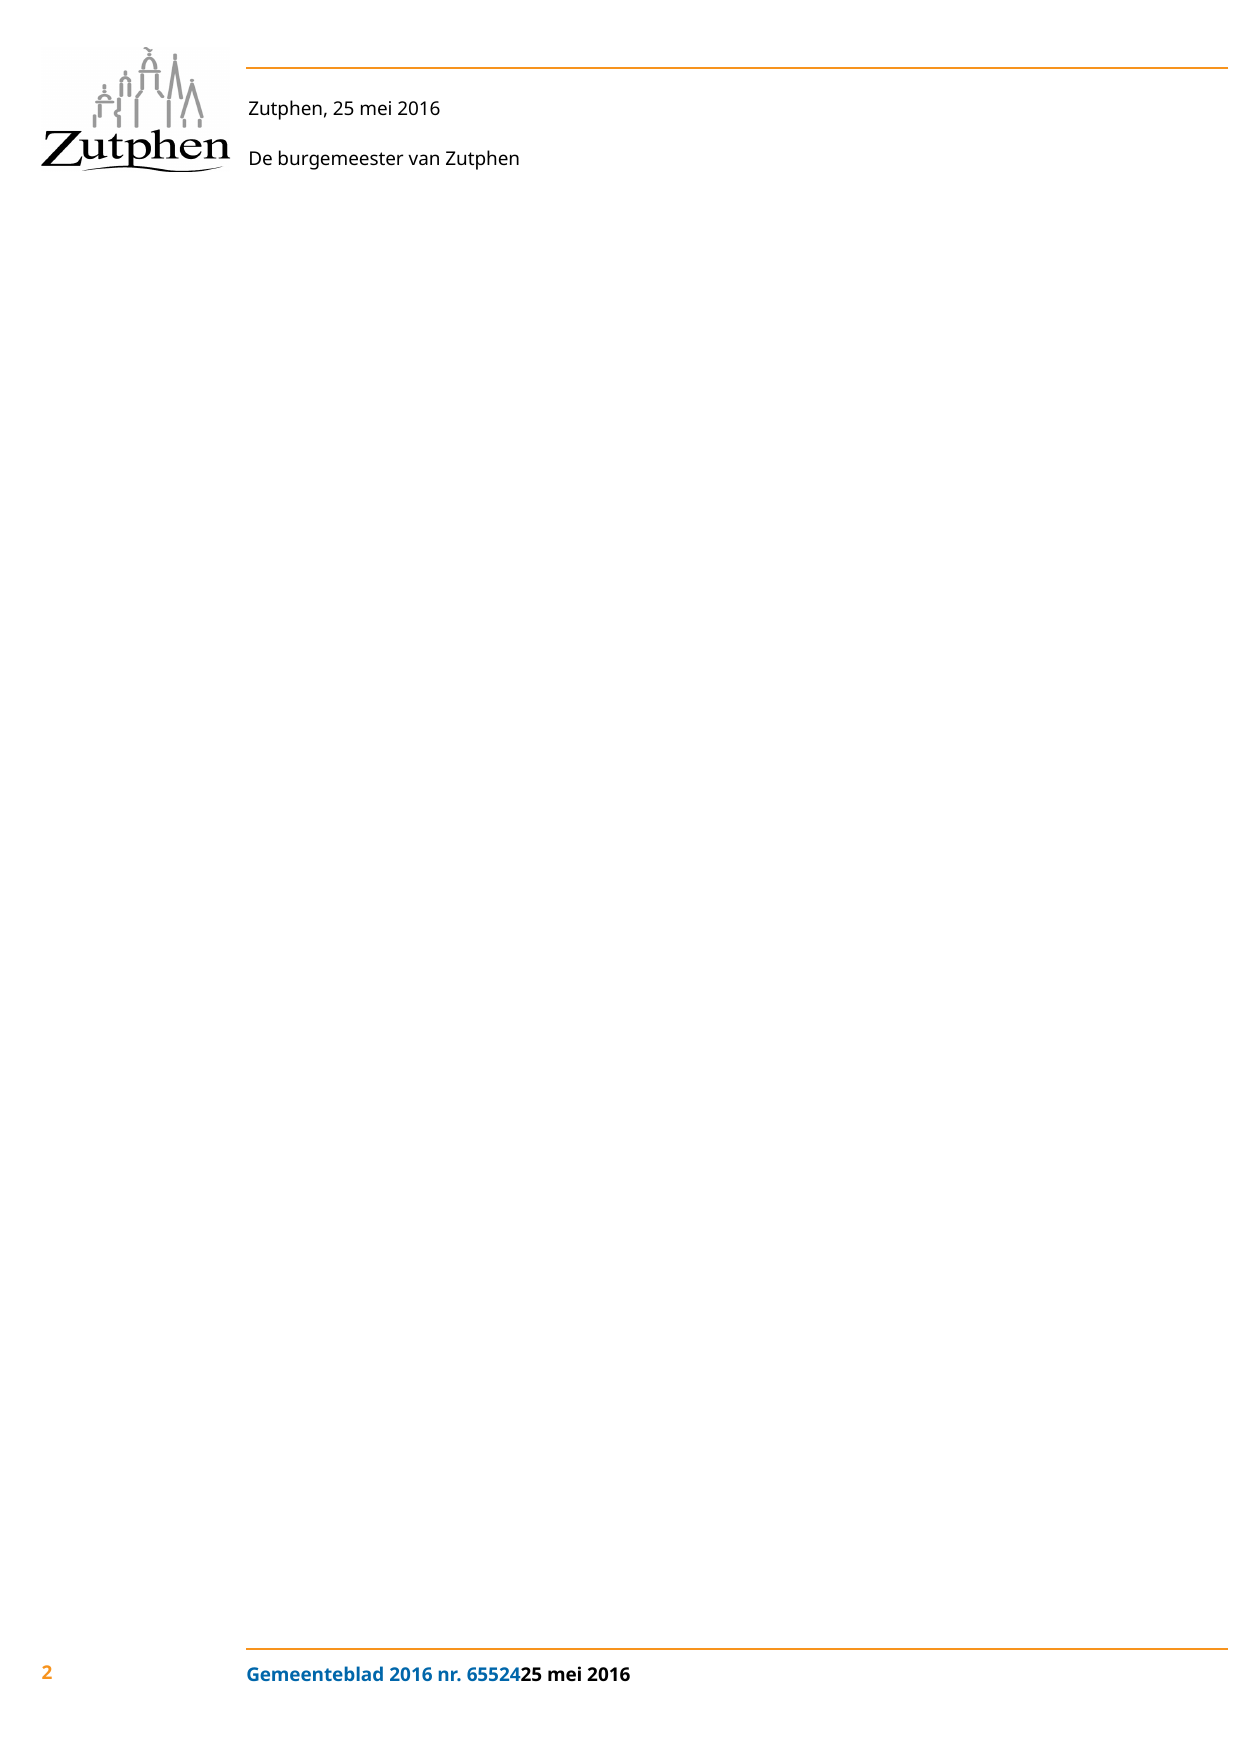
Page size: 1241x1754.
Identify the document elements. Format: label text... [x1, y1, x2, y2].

picture [41, 47, 231, 172]
text Zutphen, 25 mei 2016 [248, 95, 1152, 121]
text De burgemeester van Zutphen [248, 145, 1152, 171]
